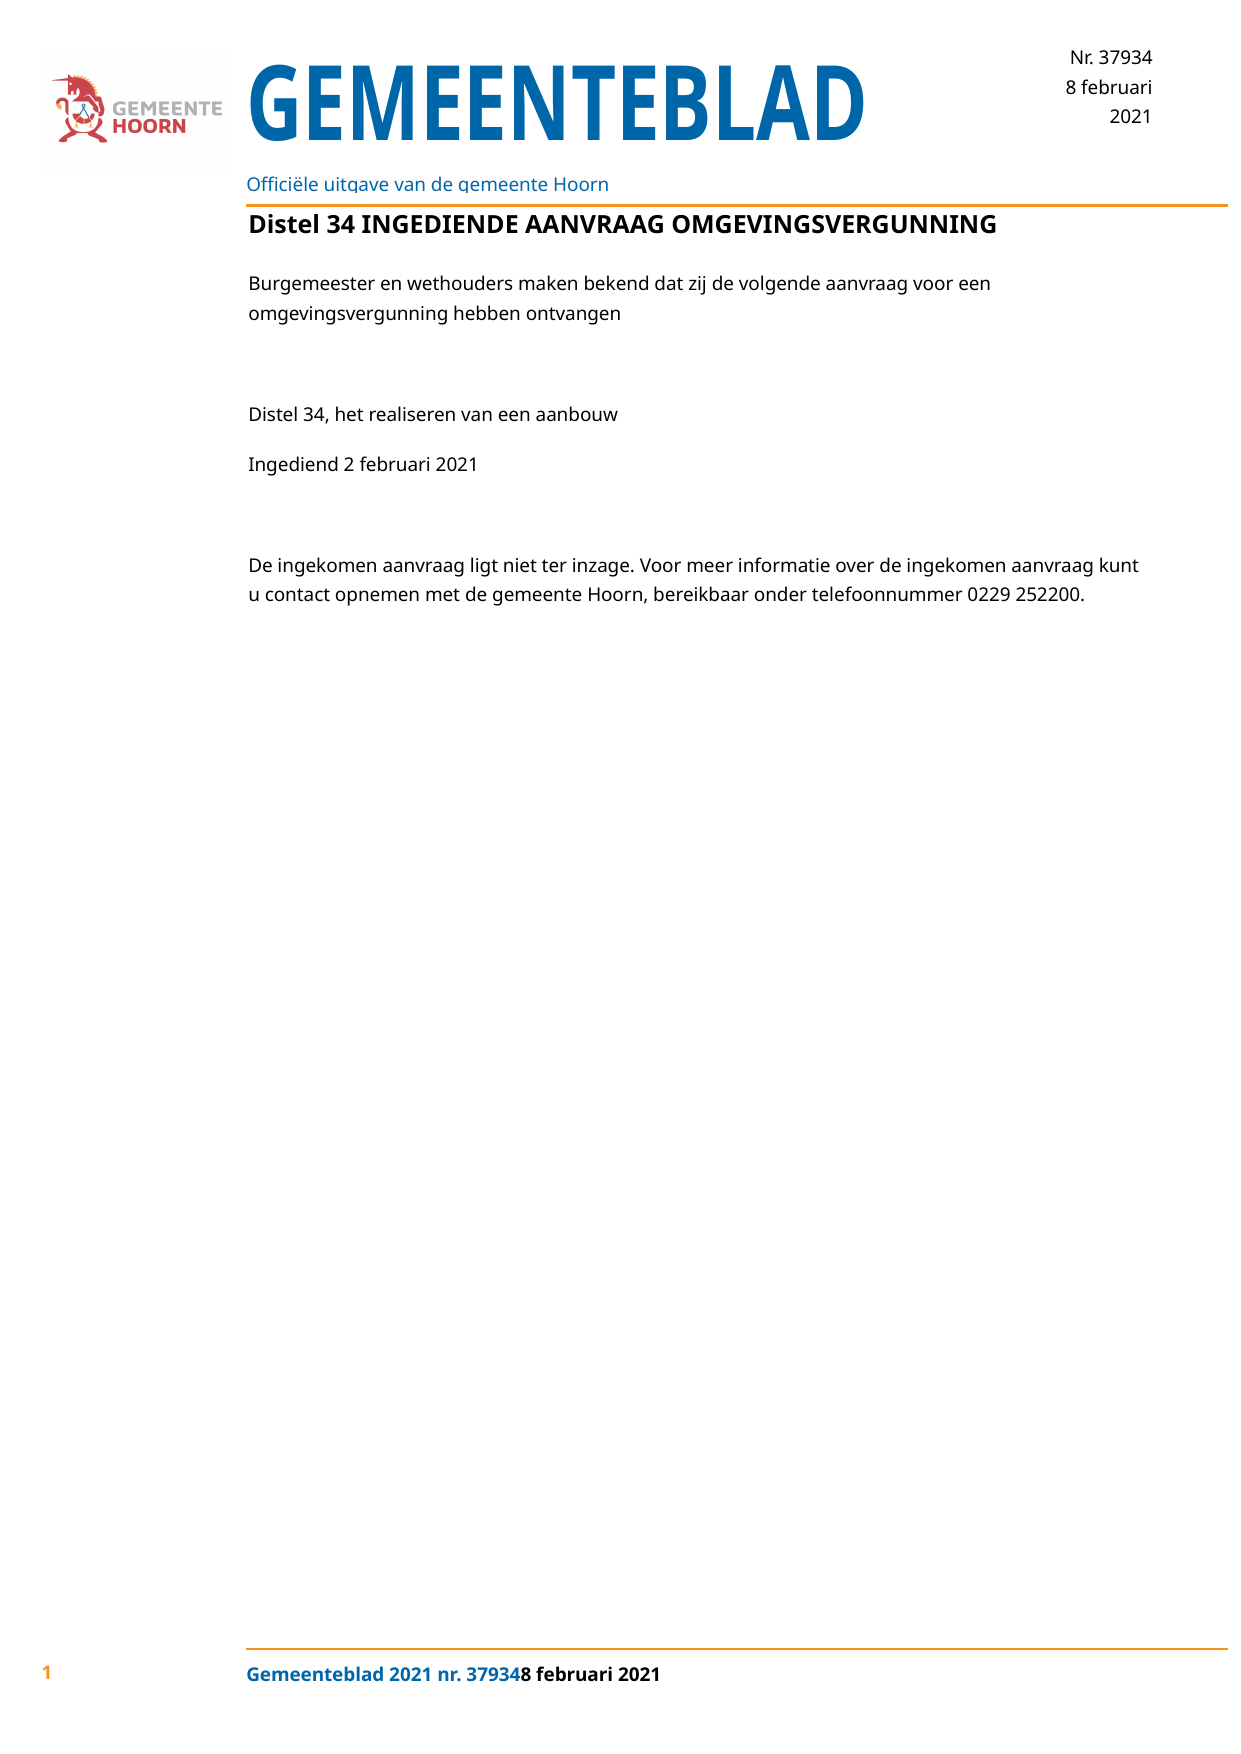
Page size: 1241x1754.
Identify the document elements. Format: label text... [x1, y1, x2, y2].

text Ingediend 2 februari 2021 [248, 451, 1152, 477]
text Distel 34 INGEDIENDE AANVRAAG OMGEVINGSVERGUNNING [248, 207, 1152, 241]
text Distel 34, het realiseren van een aanbouw [248, 401, 1152, 426]
picture [41, 47, 231, 172]
text De ingekomen aanvraag ligt niet ter inzage. Voor meer informatie over de ingekomen aanvraag kunt u contact opnemen met de gemeente Hoorn, bereikbaar onder telefoonnummer 0229 252200. [248, 552, 1152, 607]
text Burgemeester en wethouders maken bekend dat zij de volgende aanvraag voor een omgevingsvergunning hebben ontvangen [248, 270, 1152, 326]
